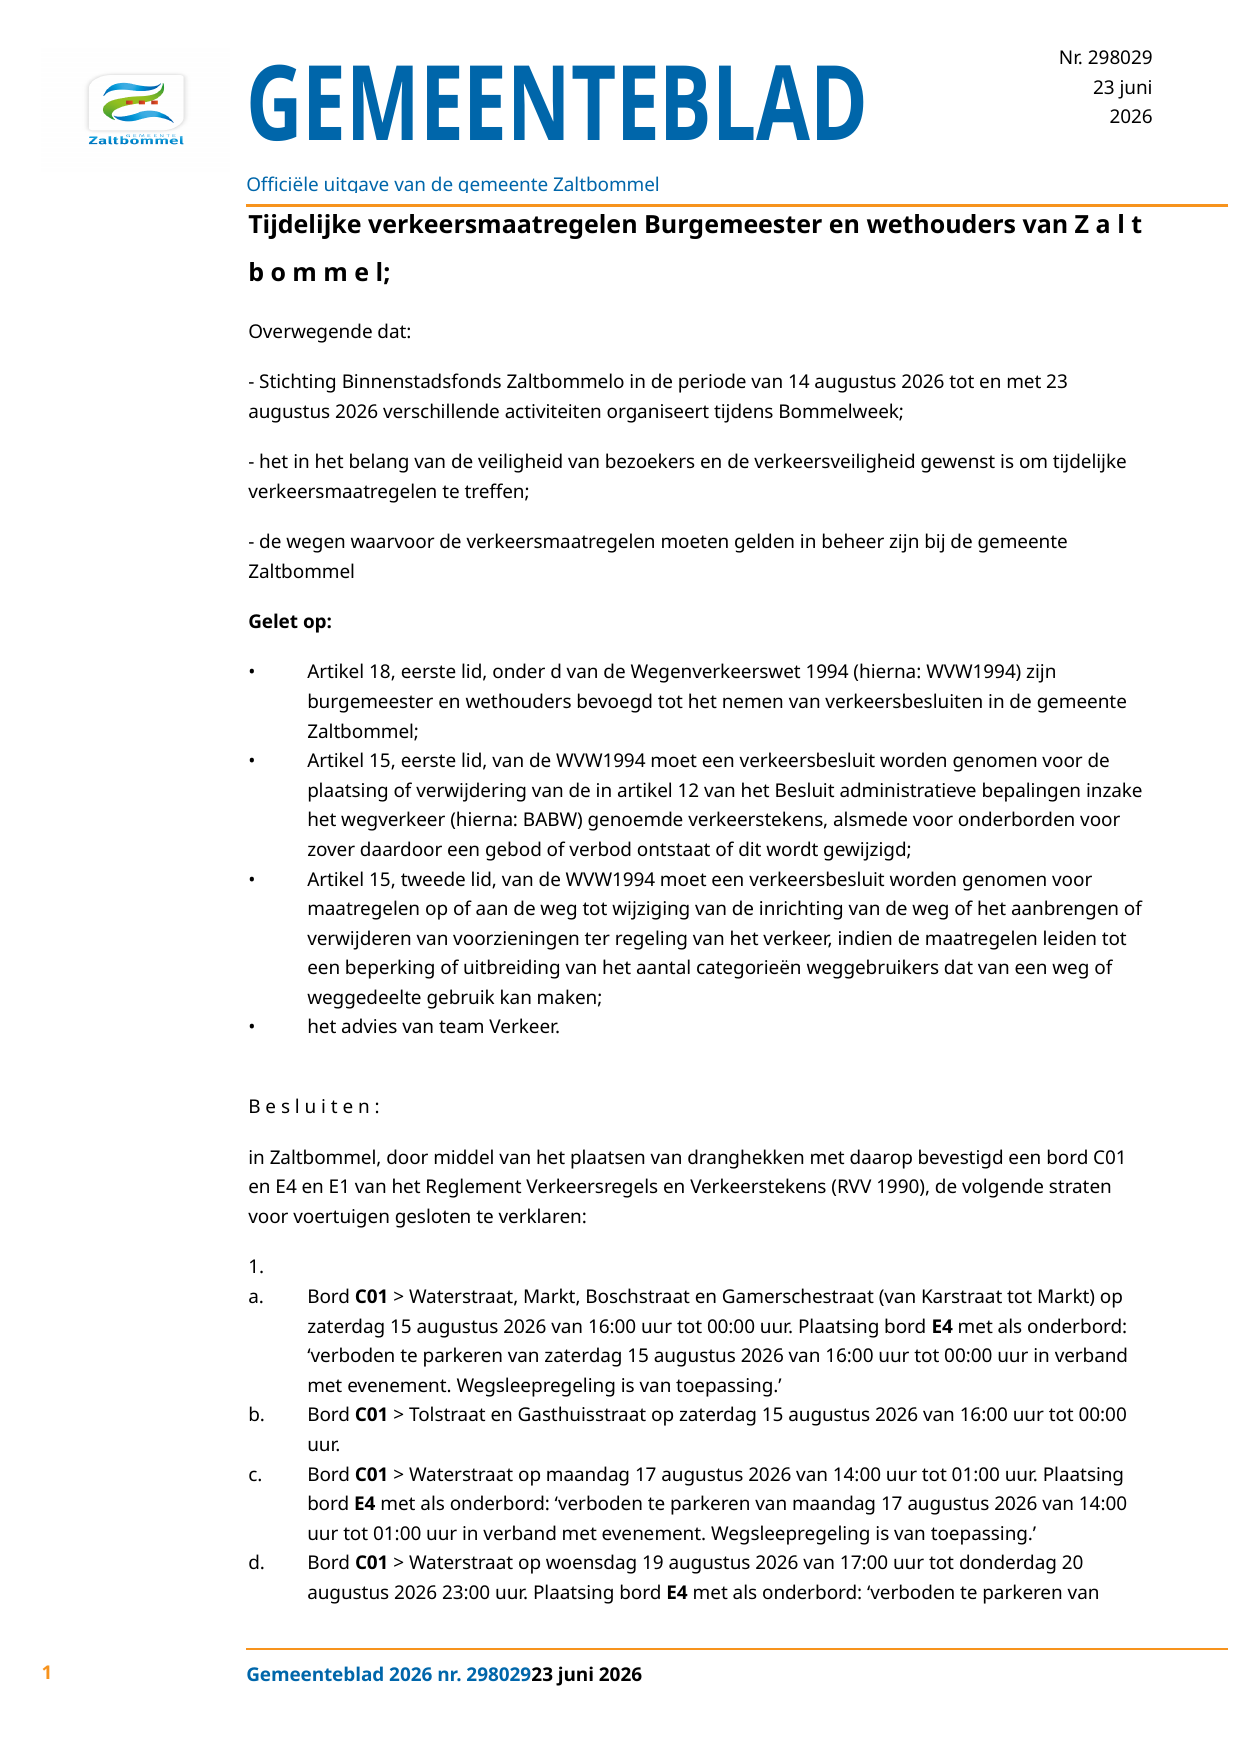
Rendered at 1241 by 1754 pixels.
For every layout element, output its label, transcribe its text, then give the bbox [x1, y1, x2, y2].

text Tijdelijke verkeersmaatregelen Burgemeester en wethouders van Z a l t b o m m e l; [248, 207, 1152, 288]
list Artikel 15, tweede lid, van de WVW1994 moet een verkeersbesluit worden genomen voor maatregelen op of aan de weg tot wijziging van de inrichting van de weg of het aanbrengen of verwijderen van voorzieningen ter regeling van het verkeer, indien de maatregelen leiden tot een beperking of uitbreiding van het aantal categorieën weggebruikers dat van een weg of weggedeelte gebruik kan maken; [248, 866, 1152, 1010]
text Overwegende dat: [248, 318, 1152, 344]
list Bord C01 > Waterstraat op woensdag 19 augustus 2026 van 17:00 uur tot donderdag 20 augustus 2026 23:00 uur. Plaatsing bord E4 met als onderbord: ‘verboden te parkeren van [248, 1549, 1152, 1605]
list Bord C01 > Tolstraat en Gasthuisstraat op zaterdag 15 augustus 2026 van 16:00 uur tot 00:00 uur. [248, 1402, 1152, 1457]
picture [41, 47, 231, 172]
text - Stichting Binnenstadsfonds Zaltbommelo in de periode van 14 augustus 2026 tot en met 23 augustus 2026 verschillende activiteiten organiseert tijdens Bommelweek; [248, 368, 1152, 424]
text - de wegen waarvoor de verkeersmaatregelen moeten gelden in beheer zijn bij de gemeente Zaltbommel [248, 528, 1152, 584]
list het advies van team Verkeer. [248, 1014, 1152, 1039]
text in Zaltbommel, door middel van het plaatsen van dranghekken met daarop bevestigd een bord C01 en E4 en E1 van het Reglement Verkeersregels en Verkeerstekens (RVV 1990), de volgende straten voor voertuigen gesloten te verklaren: [248, 1144, 1152, 1229]
list Artikel 18, eerste lid, onder d van de Wegenverkeerswet 1994 (hierna: WVW1994) zijn burgemeester en wethouders bevoegd tot het nemen van verkeersbesluiten in de gemeente Zaltbommel; [248, 659, 1152, 744]
list Artikel 15, eerste lid, van de WVW1994 moet een verkeersbesluit worden genomen voor de plaatsing of verwijdering van de in artikel 12 van het Besluit administratieve bepalingen inzake het wegverkeer (hierna: BABW) genoemde verkeerstekens, alsmede voor onderborden voor zover daardoor een gebod of verbod ontstaat of dit wordt gewijzigd; [248, 747, 1152, 862]
text - het in het belang van de veiligheid van bezoekers en de verkeersveiligheid gewenst is om tijdelijke verkeersmaatregelen te treffen; [248, 448, 1152, 504]
text B e s l u i t e n : [248, 1094, 1152, 1119]
list Bord C01 > Waterstraat, Markt, Boschstraat en Gamerschestraat (van Karstraat tot Markt) op zaterdag 15 augustus 2026 van 16:00 uur tot 00:00 uur. Plaatsing bord E4 met als onderbord: ‘verboden te parkeren van zaterdag 15 augustus 2026 van 16:00 uur tot 00:00 uur in verband met evenement. Wegsleepregeling is van toepassing.’ [248, 1283, 1152, 1398]
list Bord C01 > Waterstraat op maandag 17 augustus 2026 van 14:00 uur tot 01:00 uur. Plaatsing bord E4 met als onderbord: ‘verboden te parkeren van maandag 17 augustus 2026 van 14:00 uur tot 01:00 uur in verband met evenement. Wegsleepregeling is van toepassing.’ [248, 1461, 1152, 1546]
text Gelet op: [248, 608, 1152, 634]
